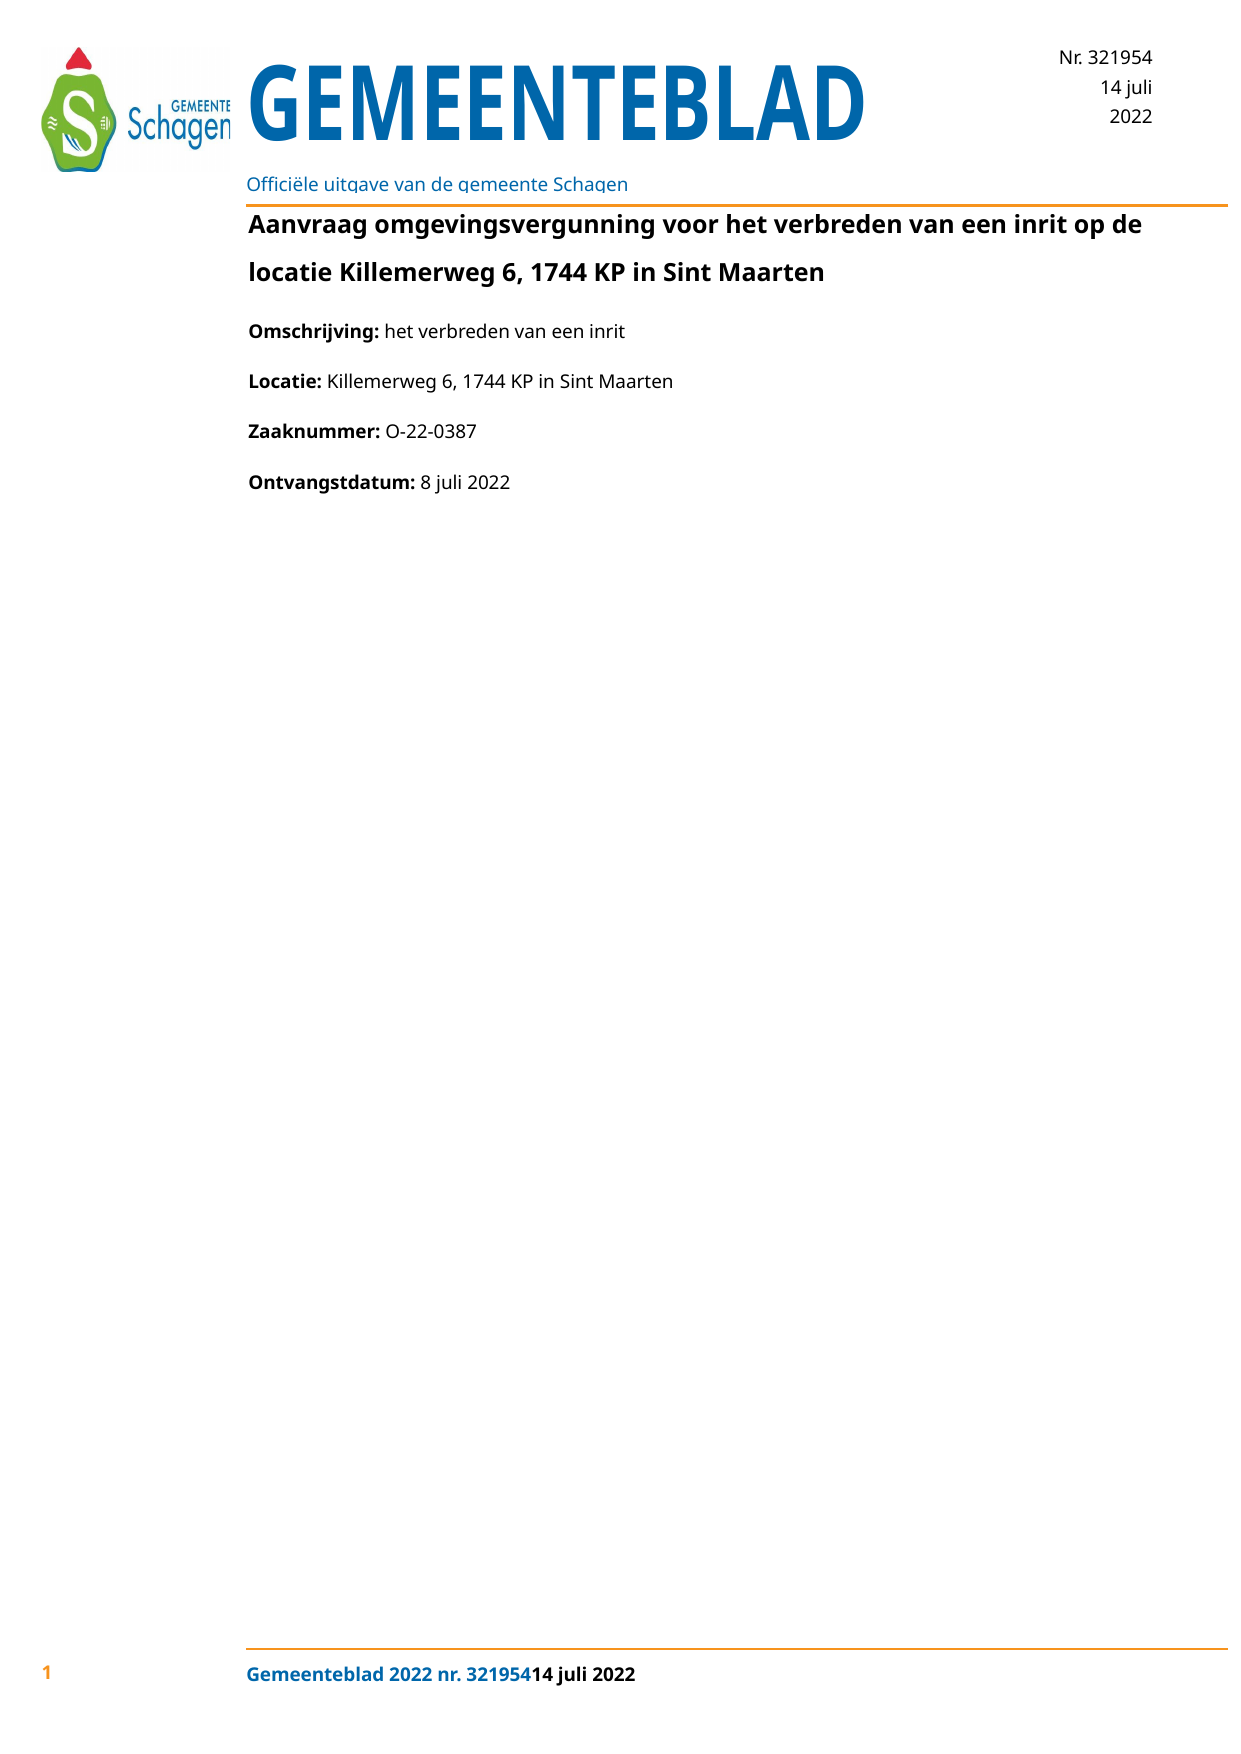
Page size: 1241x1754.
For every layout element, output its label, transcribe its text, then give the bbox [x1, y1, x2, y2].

text Omschrijving: het verbreden van een inrit [248, 318, 1152, 344]
text Zaaknummer: O-22-0387 [248, 419, 1152, 444]
text Locatie: Killemerweg 6, 1744 KP in Sint Maarten [248, 368, 1152, 394]
picture [41, 47, 231, 172]
text Ontvangstdatum: 8 juli 2022 [248, 469, 1152, 495]
text Aanvraag omgevingsvergunning voor het verbreden van een inrit op de locatie Killemerweg 6, 1744 KP in Sint Maarten [248, 207, 1152, 288]
